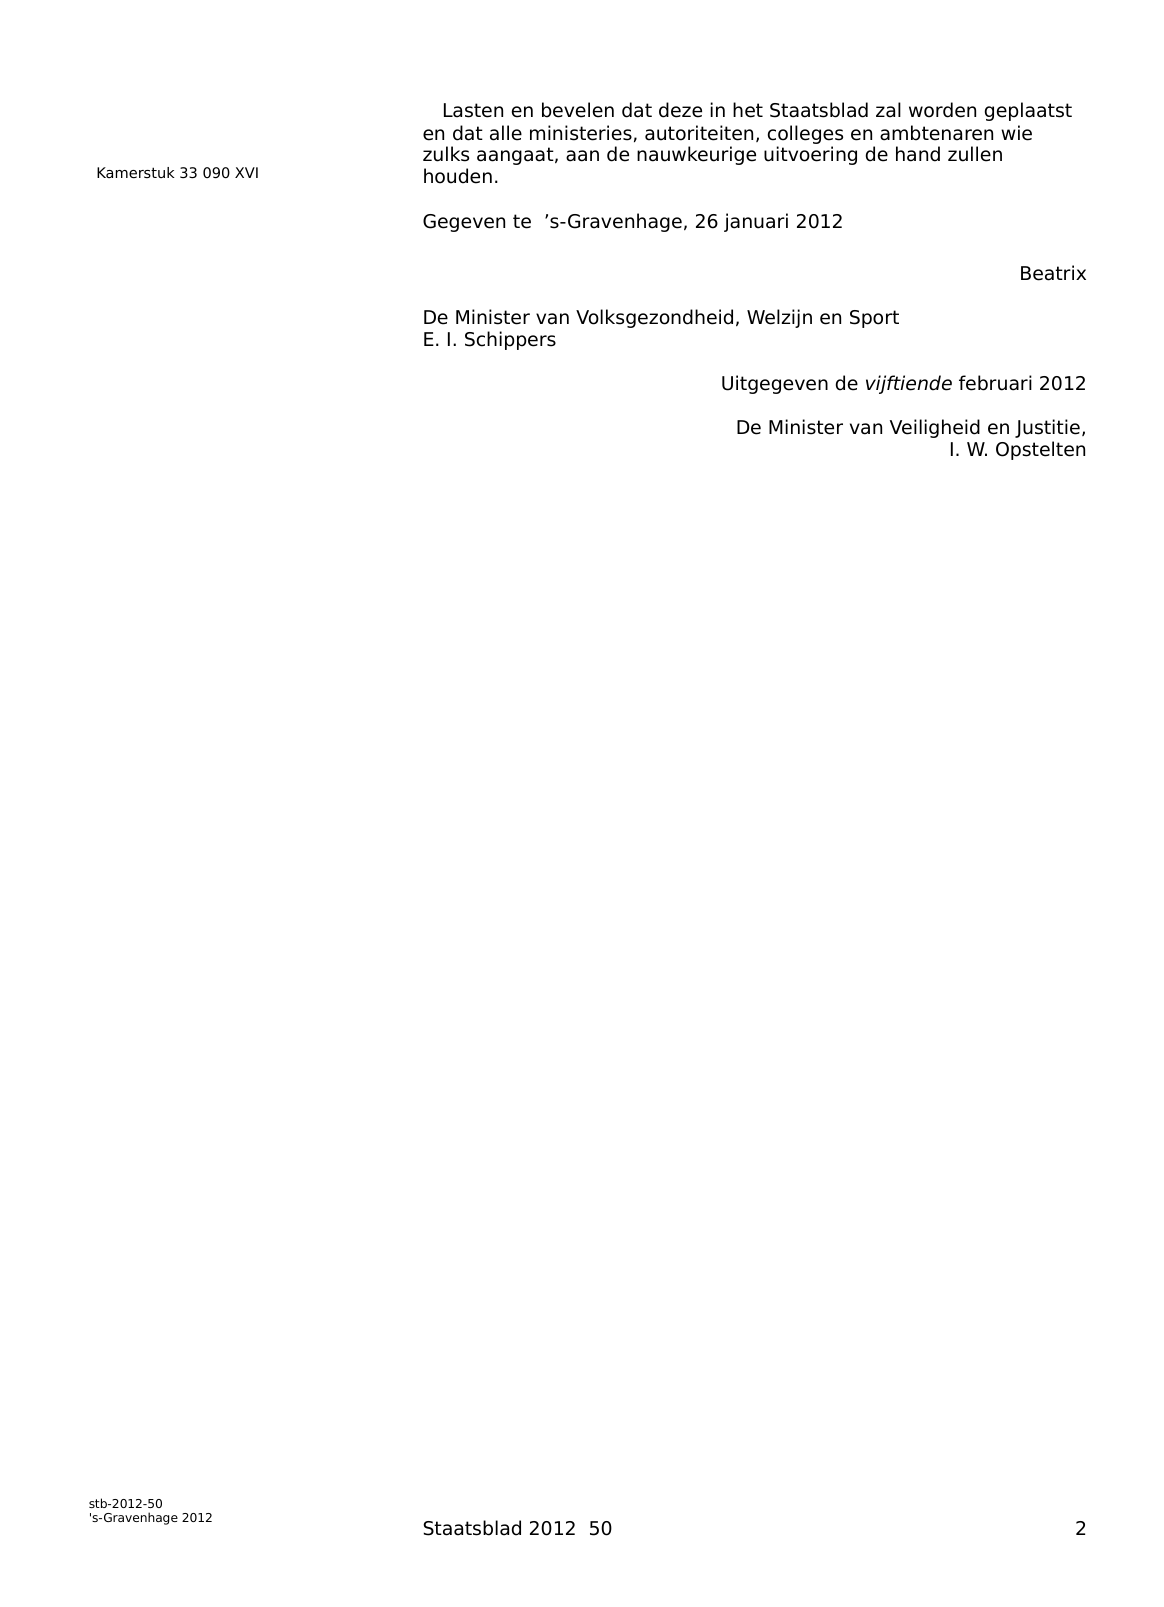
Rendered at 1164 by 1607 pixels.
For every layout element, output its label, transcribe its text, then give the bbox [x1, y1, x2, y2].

text stb-2012-50 [88, 1497, 323, 1511]
text De Minister van Volksgezondheid, Welzijn en Sport E. I. Schippers [422, 307, 1087, 351]
text Gegeven te ’s-Gravenhage, 26 januari 2012 [422, 211, 1087, 232]
text Uitgegeven de vijftiende februari 2012 [422, 373, 1087, 395]
text Kamerstuk 33 090 XVI [77, 165, 396, 182]
text 's-Gravenhage 2012 [88, 1511, 323, 1525]
text Beatrix [422, 262, 1087, 284]
text Lasten en bevelen dat deze in het Staatsblad zal worden geplaatst en dat alle ministeries, autoriteiten, colleges en ambtenaren wie zulks aangaat, aan de nauwkeurige uitvoering de hand zullen houden. [422, 100, 1087, 188]
text De Minister van Veiligheid en Justitie, I. W. Opstelten [422, 417, 1087, 461]
